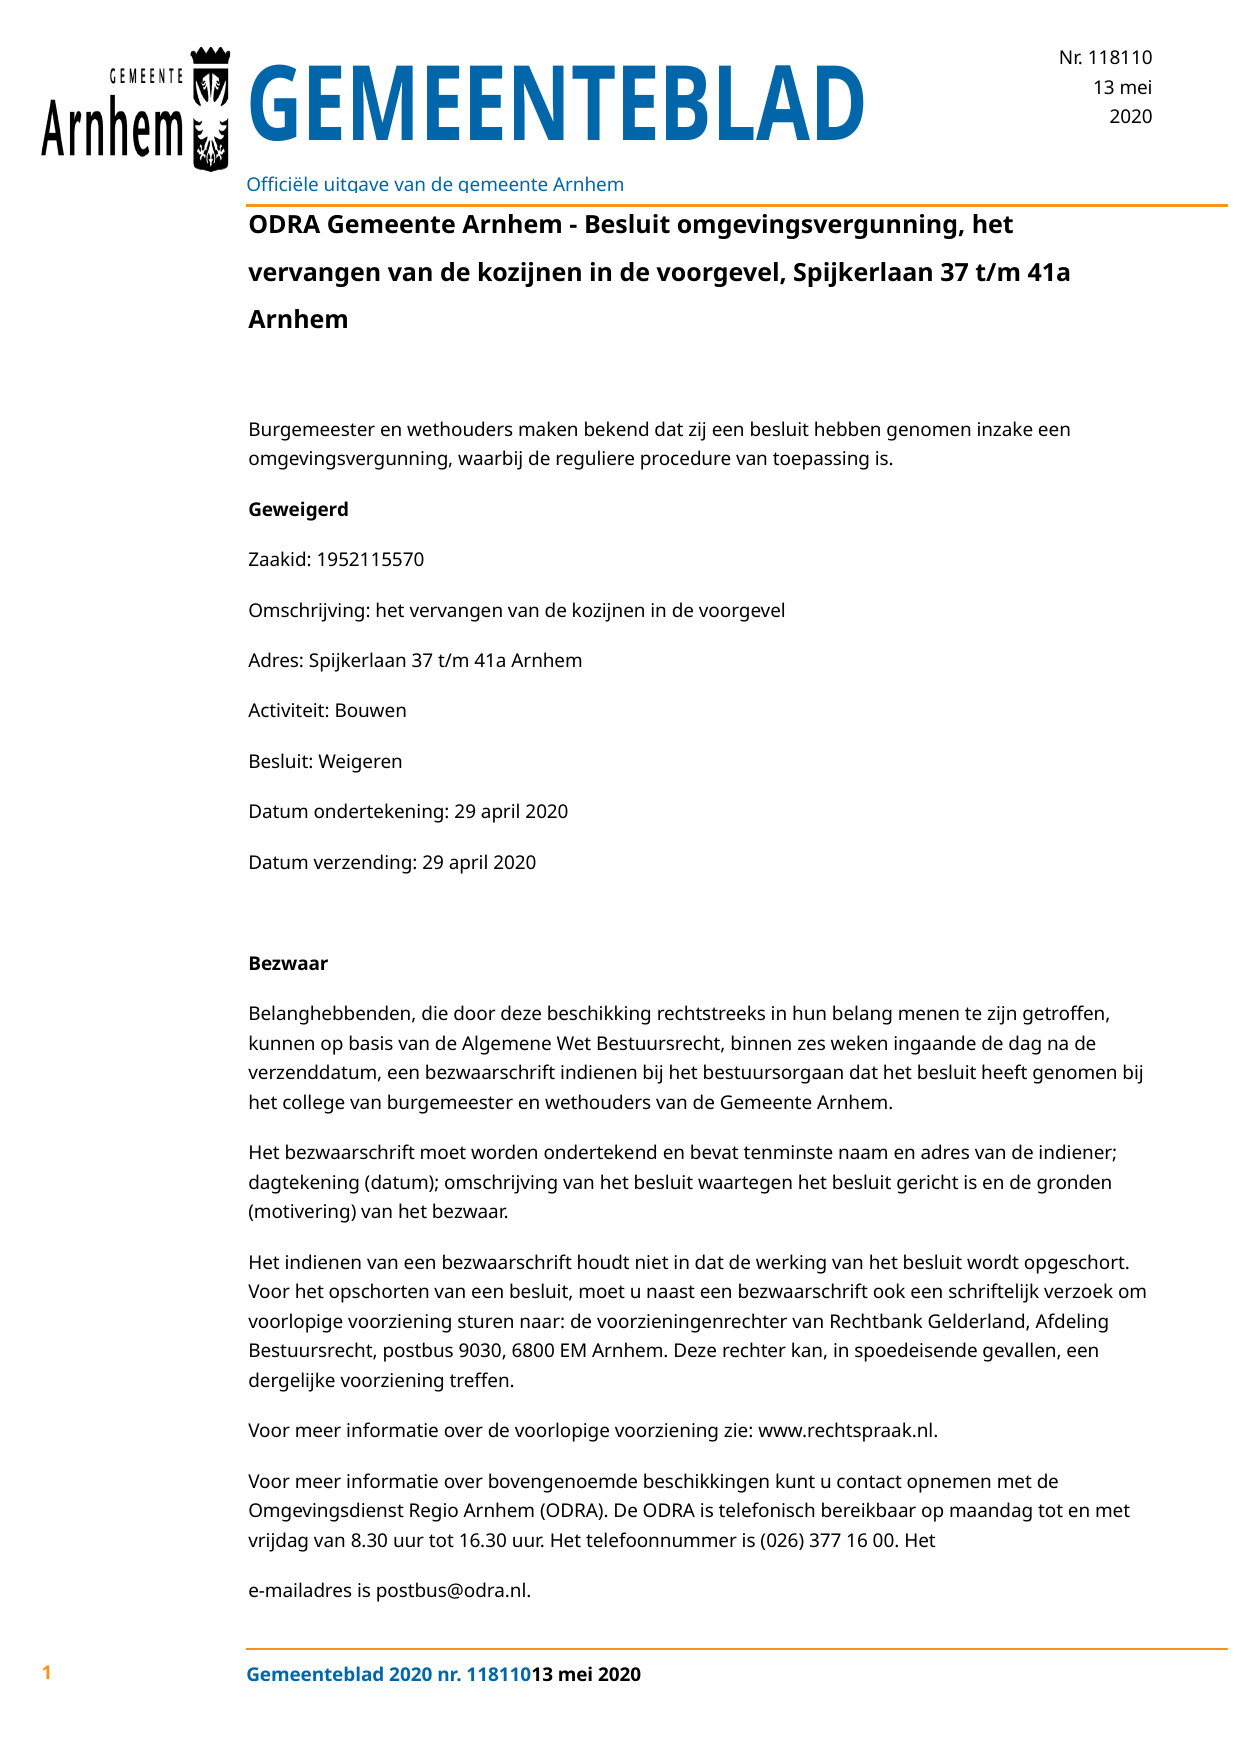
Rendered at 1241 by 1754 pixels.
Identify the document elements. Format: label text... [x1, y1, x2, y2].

picture [41, 47, 231, 172]
text Omschrijving: het vervangen van de kozijnen in de voorgevel [248, 597, 1152, 622]
text Bezwaar [248, 950, 1152, 975]
text Zaakid: 1952115570 [248, 546, 1152, 572]
text Het indienen van een bezwaarschrift houdt niet in dat de werking van het besluit wordt opgeschort. Voor het opschorten van een besluit, moet u naast een bezwaarschrift ook een schriftelijk verzoek om voorlopige voorziening sturen naar: de voorzieningenrechter van Rechtbank Gelderland, Afdeling Bestuursrecht, postbus 9030, 6800 EM Arnhem. Deze rechter kan, in spoedeisende gevallen, een dergelijke voorziening treffen. [248, 1249, 1152, 1393]
text Besluit: Weigeren [248, 748, 1152, 774]
text Datum ondertekening: 29 april 2020 [248, 798, 1152, 824]
text Activiteit: Bouwen [248, 698, 1152, 723]
text Adres: Spijkerlaan 37 t/m 41a Arnhem [248, 647, 1152, 673]
text Voor meer informatie over de voorlopige voorziening zie: www.rechtspraak.nl. [248, 1418, 1152, 1443]
text ODRA Gemeente Arnhem - Besluit omgevingsvergunning, het vervangen van de kozijnen in de voorgevel, Spijkerlaan 37 t/m 41a Arnhem [248, 207, 1152, 336]
text Belanghebbenden, die door deze beschikking rechtstreeks in hun belang menen te zijn getroffen, kunnen op basis van de Algemene Wet Bestuursrecht, binnen zes weken ingaande de dag na de verzenddatum, een bezwaarschrift indienen bij het bestuursorgaan dat het besluit heeft genomen bij het college van burgemeester en wethouders van de Gemeente Arnhem. [248, 1000, 1152, 1114]
text Geweigerd [248, 496, 1152, 522]
text Burgemeester en wethouders maken bekend dat zij een besluit hebben genomen inzake een omgevingsvergunning, waarbij de reguliere procedure van toepassing is. [248, 416, 1152, 471]
text e-mailadres is postbus@odra.nl. [248, 1578, 1152, 1603]
text Het bezwaarschrift moet worden ondertekend en bevat tenminste naam en adres van de indiener; dagtekening (datum); omschrijving van het besluit waartegen het besluit gericht is en de gronden (motivering) van het bezwaar. [248, 1139, 1152, 1224]
text Datum verzending: 29 april 2020 [248, 849, 1152, 874]
text Voor meer informatie over bovengenoemde beschikkingen kunt u contact opnemen met de Omgevingsdienst Regio Arnhem (ODRA). De ODRA is telefonisch bereikbaar op maandag tot en met vrijdag van 8.30 uur tot 16.30 uur. Het telefoonnummer is (026) 377 16 00. Het [248, 1468, 1152, 1553]
